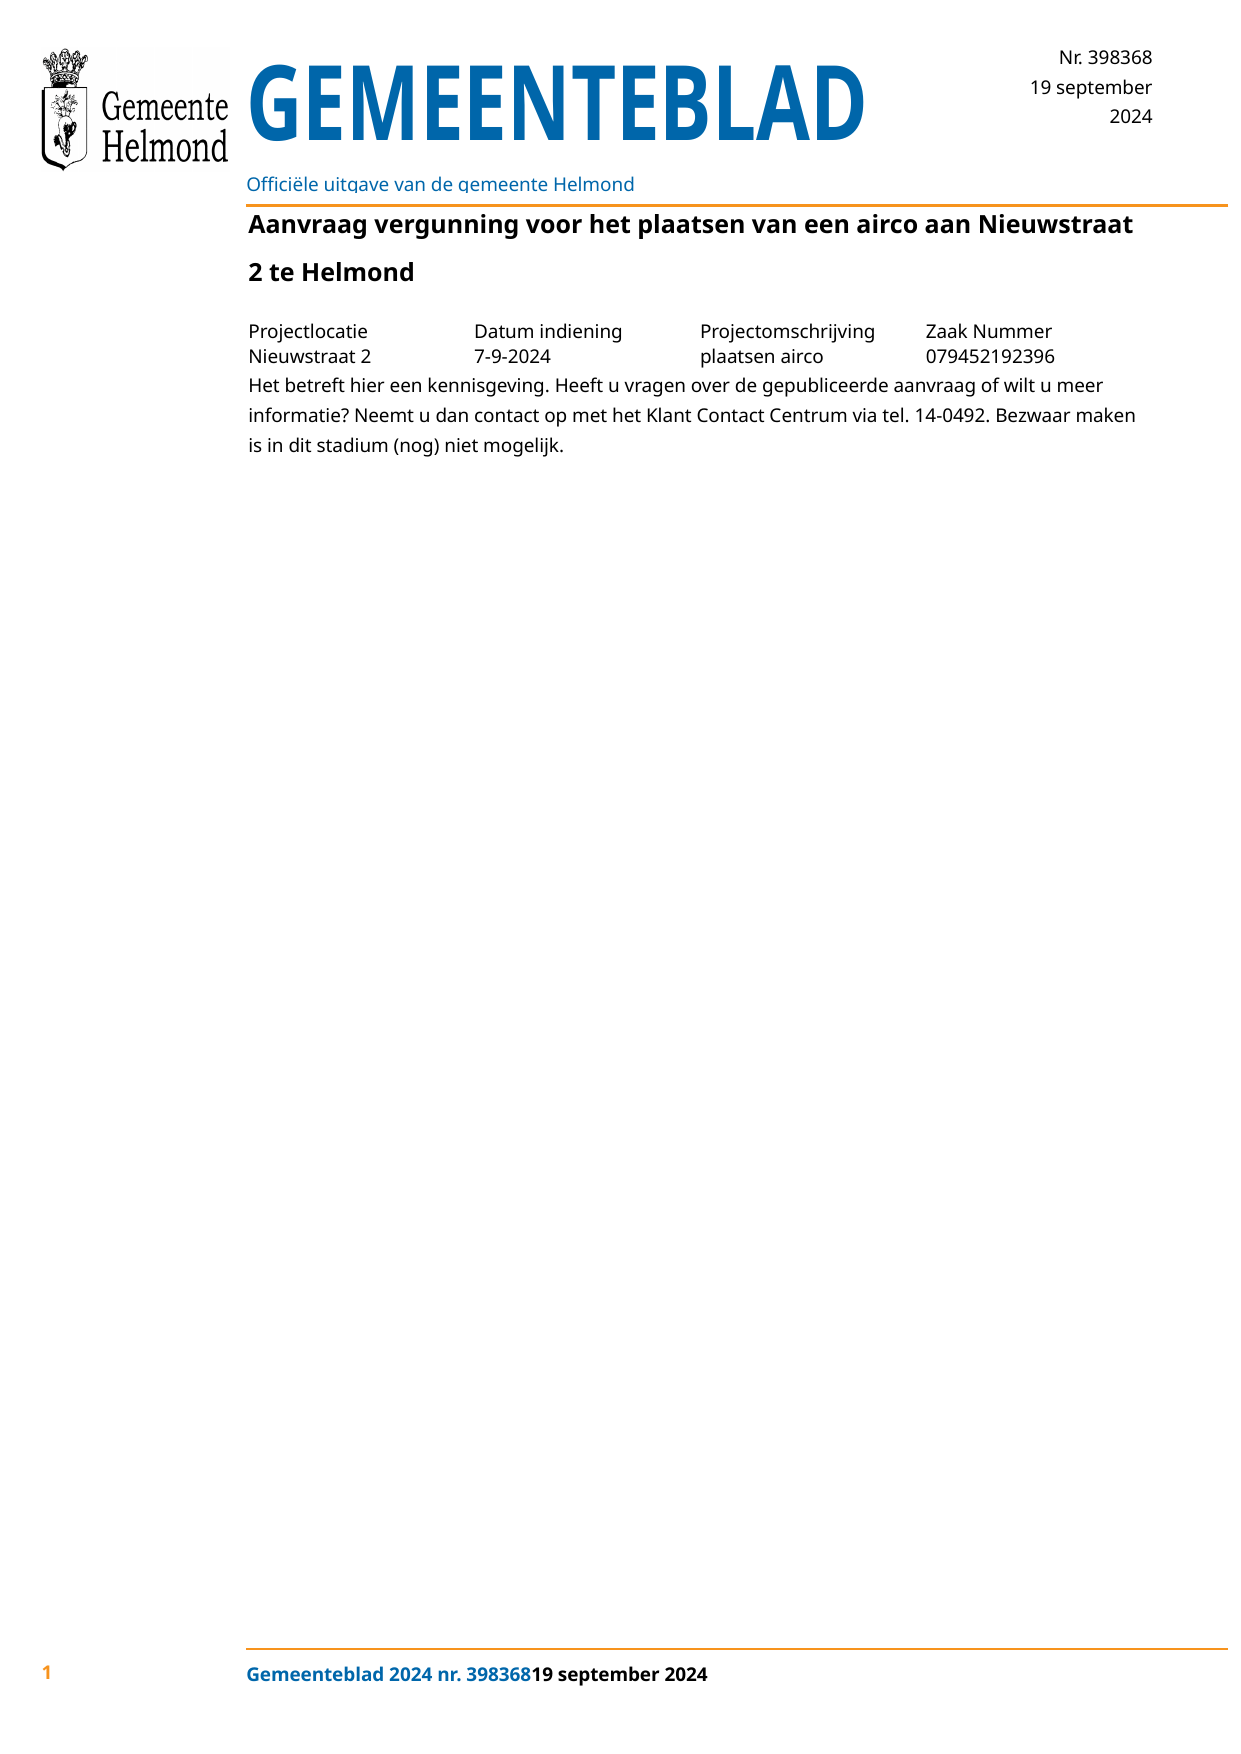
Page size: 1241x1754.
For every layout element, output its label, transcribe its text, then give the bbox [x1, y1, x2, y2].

table_header Zaak Nummer [926, 318, 1152, 344]
table_header Projectlocatie [248, 318, 474, 344]
table_cell plaatsen airco [700, 344, 926, 369]
table_header Projectomschrijving [700, 318, 926, 344]
table_cell Nieuwstraat 2 [248, 344, 474, 369]
table_cell 079452192396 [926, 344, 1152, 369]
text Het betreft hier een kennisgeving. Heeft u vragen over de gepubliceerde aanvraag of wilt u meer informatie? Neemt u dan contact op met het Klant Contact Centrum via tel. 14-0492. Bezwaar maken is in dit stadium (nog) niet mogelijk. [248, 373, 1152, 458]
table_cell 7-9-2024 [474, 344, 700, 369]
text Aanvraag vergunning voor het plaatsen van een airco aan Nieuwstraat 2 te Helmond [248, 207, 1152, 288]
table_header Datum indiening [474, 318, 700, 344]
picture [41, 47, 231, 172]
